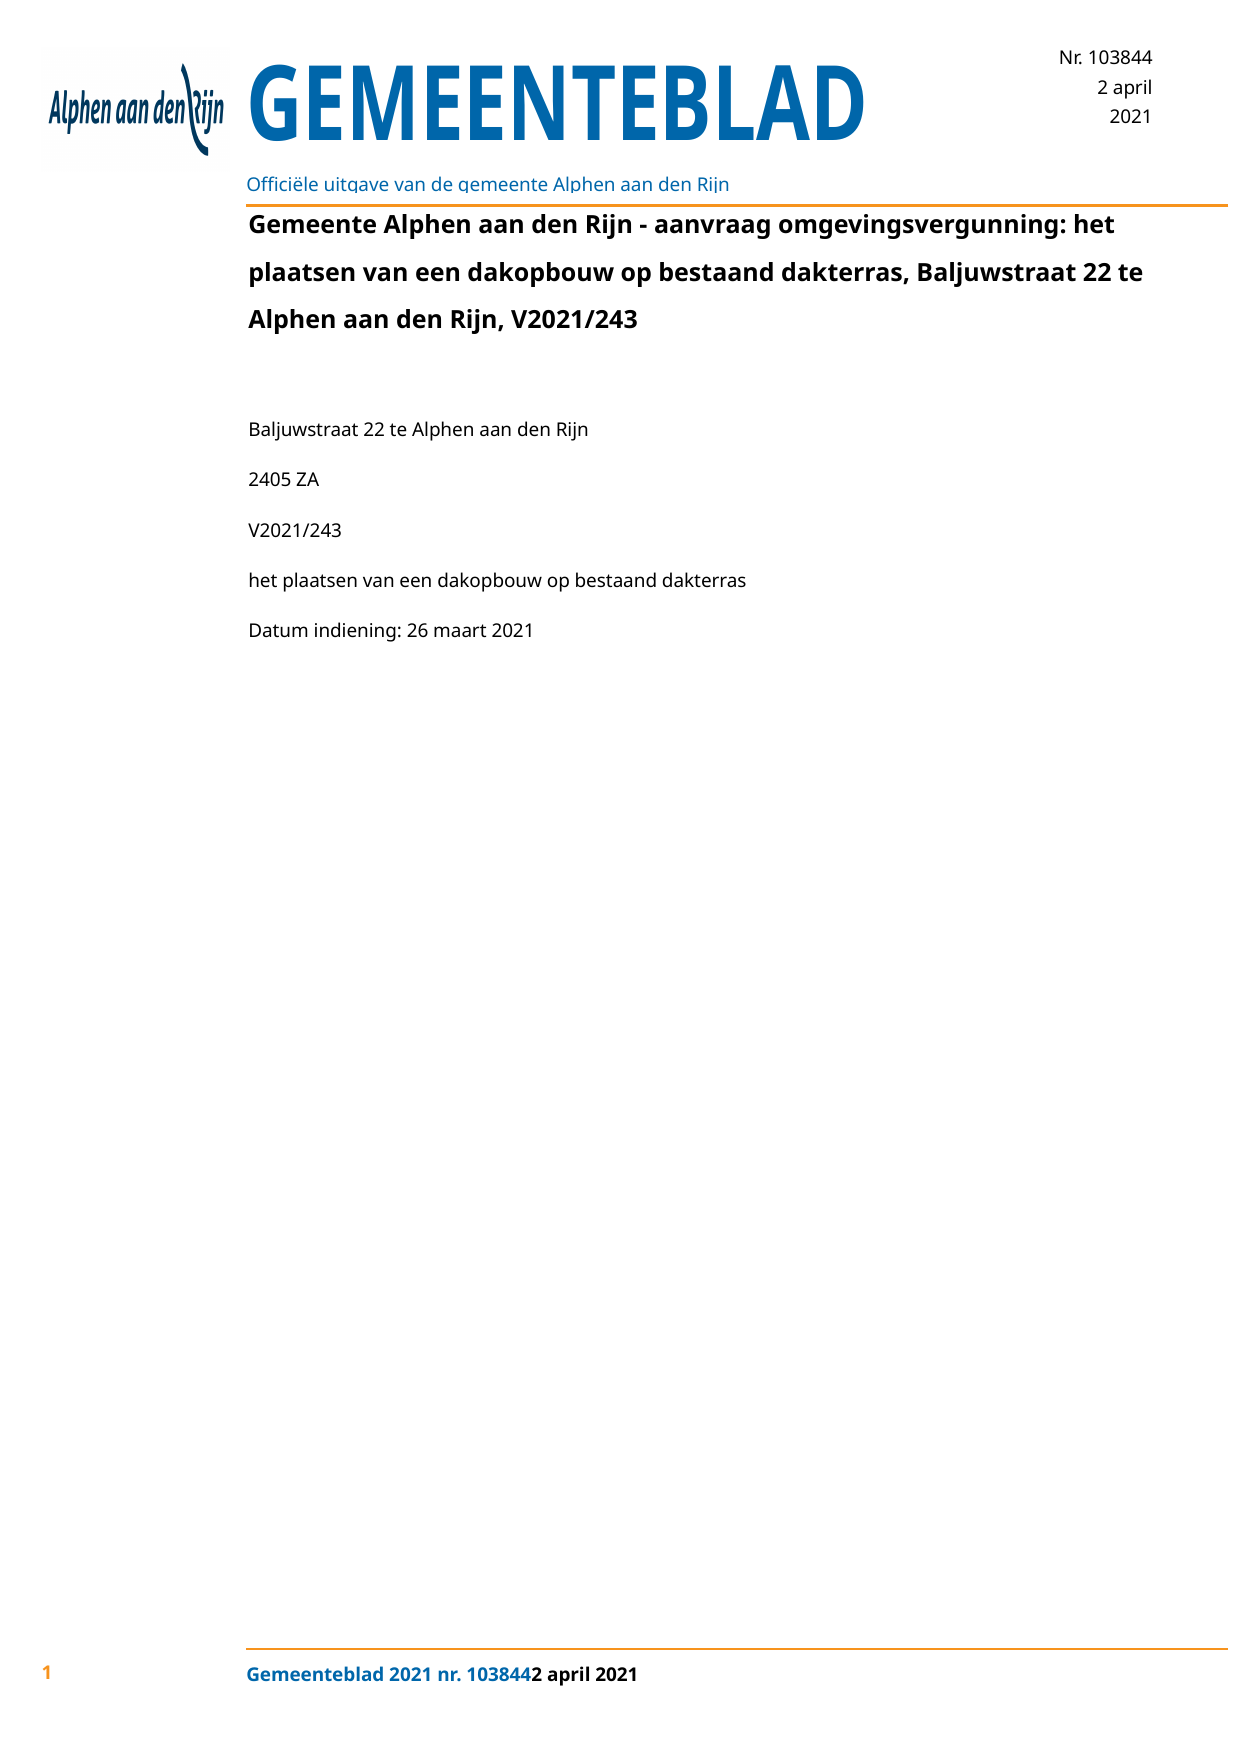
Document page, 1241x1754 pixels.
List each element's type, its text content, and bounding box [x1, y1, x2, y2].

text V2021/243 [248, 517, 1152, 542]
text Baljuwstraat 22 te Alphen aan den Rijn [248, 416, 1152, 442]
text Datum indiening: 26 maart 2021 [248, 618, 1152, 643]
text 2405 ZA [248, 466, 1152, 492]
text het plaatsen van een dakopbouw op bestaand dakterras [248, 567, 1152, 593]
text Gemeente Alphen aan den Rijn - aanvraag omgevingsvergunning: het plaatsen van een dakopbouw op bestaand dakterras, Baljuwstraat 22 te Alphen aan den Rijn, V2021/243 [248, 207, 1152, 336]
picture [41, 47, 231, 172]
